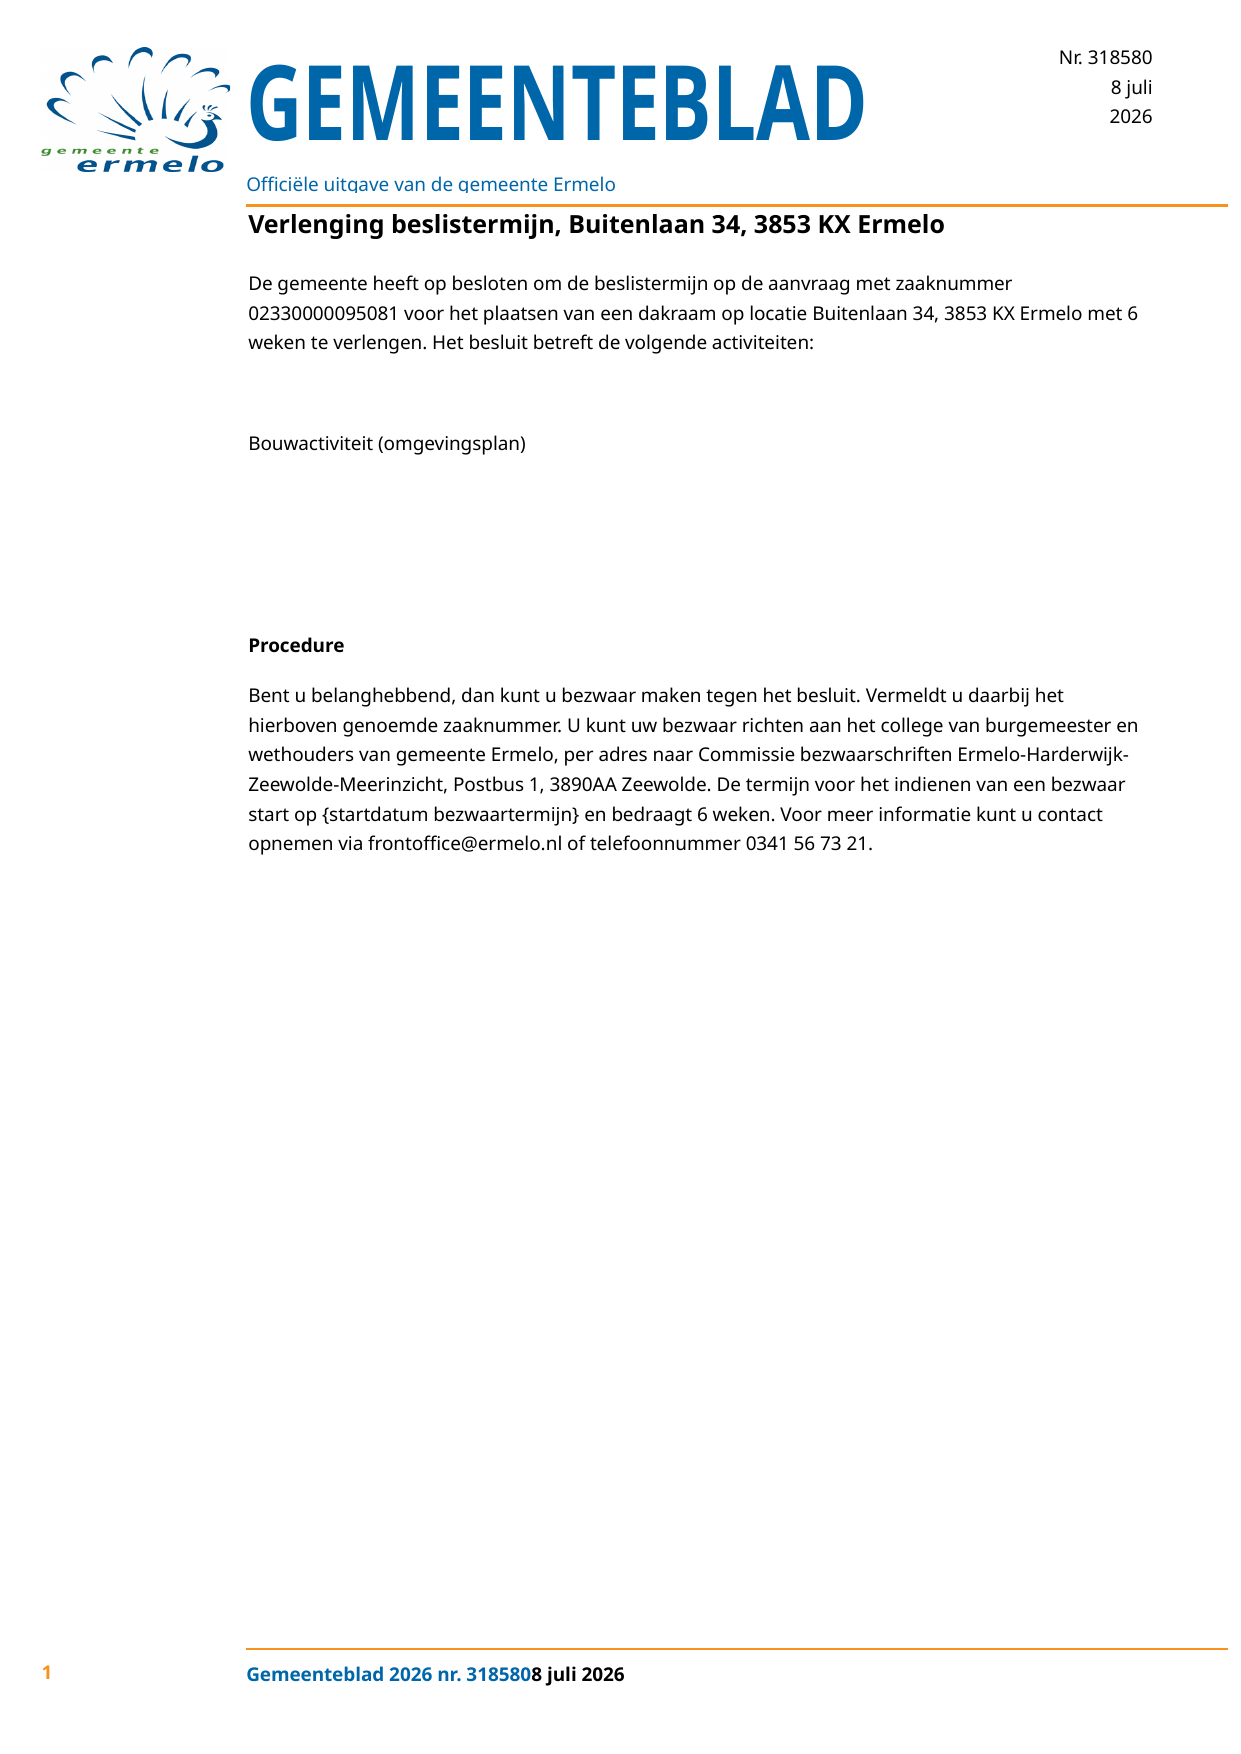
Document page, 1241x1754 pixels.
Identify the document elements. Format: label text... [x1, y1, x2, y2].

picture [41, 47, 231, 172]
text Bent u belanghebbend, dan kunt u bezwaar maken tegen het besluit. Vermeldt u daarbij het hierboven genoemde zaaknummer. U kunt uw bezwaar richten aan het college van burgemeester en wethouders van gemeente Ermelo, per adres naar Commissie bezwaarschriften Ermelo-Harderwijk-Zeewolde-Meerinzicht, Postbus 1, 3890AA Zeewolde. De termijn voor het indienen van een bezwaar start op {startdatum bezwaartermijn} en bedraagt 6 weken. Voor meer informatie kunt u contact opnemen via frontoffice@ermelo.nl of telefoonnummer 0341 56 73 21. [248, 682, 1152, 856]
text Verlenging beslistermijn, Buitenlaan 34, 3853 KX Ermelo [248, 207, 1152, 241]
text Procedure [248, 632, 1152, 658]
text De gemeente heeft op besloten om de beslistermijn op de aanvraag met zaaknummer 02330000095081 voor het plaatsen van een dakraam op locatie Buitenlaan 34, 3853 KX Ermelo met 6 weken te verlengen. Het besluit betreft de volgende activiteiten: [248, 270, 1152, 355]
text Bouwactiviteit (omgevingsplan) [248, 430, 1152, 456]
